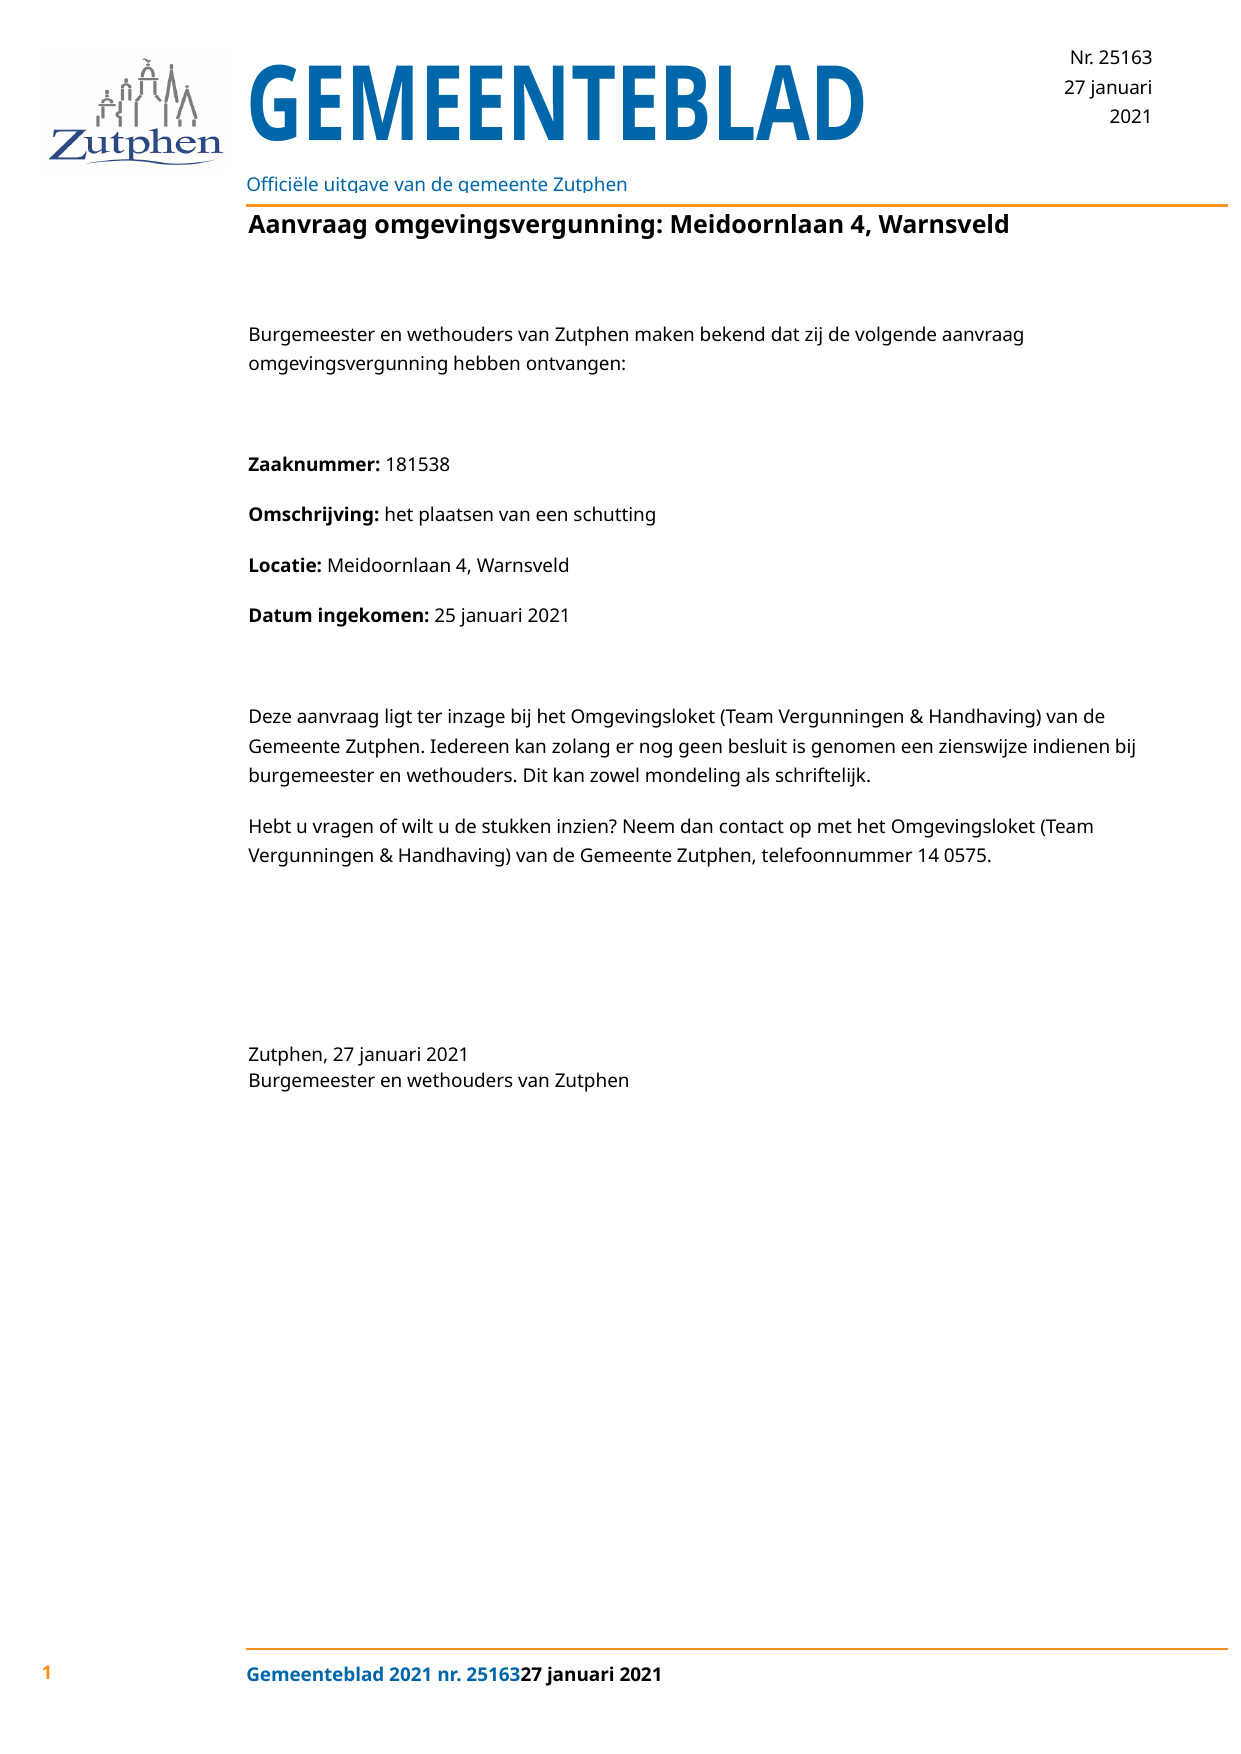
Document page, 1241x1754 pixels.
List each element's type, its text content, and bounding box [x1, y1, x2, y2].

text Zutphen, 27 januari 2021 [248, 1041, 1152, 1067]
text Deze aanvraag ligt ter inzage bij het Omgevingsloket (Team Vergunningen & Handhaving) van de Gemeente Zutphen. Iedereen kan zolang er nog geen besluit is genomen een zienswijze indienen bij burgemeester en wethouders. Dit kan zowel mondeling als schriftelijk. [248, 703, 1152, 788]
text Burgemeester en wethouders van Zutphen [248, 1067, 1152, 1093]
text Locatie: Meidoornlaan 4, Warnsveld [248, 552, 1152, 578]
text Hebt u vragen of wilt u de stukken inzien? Neem dan contact op met het Omgevingsloket (Team Vergunningen & Handhaving) van de Gemeente Zutphen, telefoonnummer 14 0575. [248, 813, 1152, 868]
picture [41, 47, 231, 172]
text Datum ingekomen: 25 januari 2021 [248, 602, 1152, 628]
text Aanvraag omgevingsvergunning: Meidoornlaan 4, Warnsveld [248, 207, 1152, 241]
text Burgemeester en wethouders van Zutphen maken bekend dat zij de volgende aanvraag omgevingsvergunning hebben ontvangen: [248, 321, 1152, 376]
text Omschrijving: het plaatsen van een schutting [248, 502, 1152, 527]
text Zaaknummer: 181538 [248, 451, 1152, 477]
